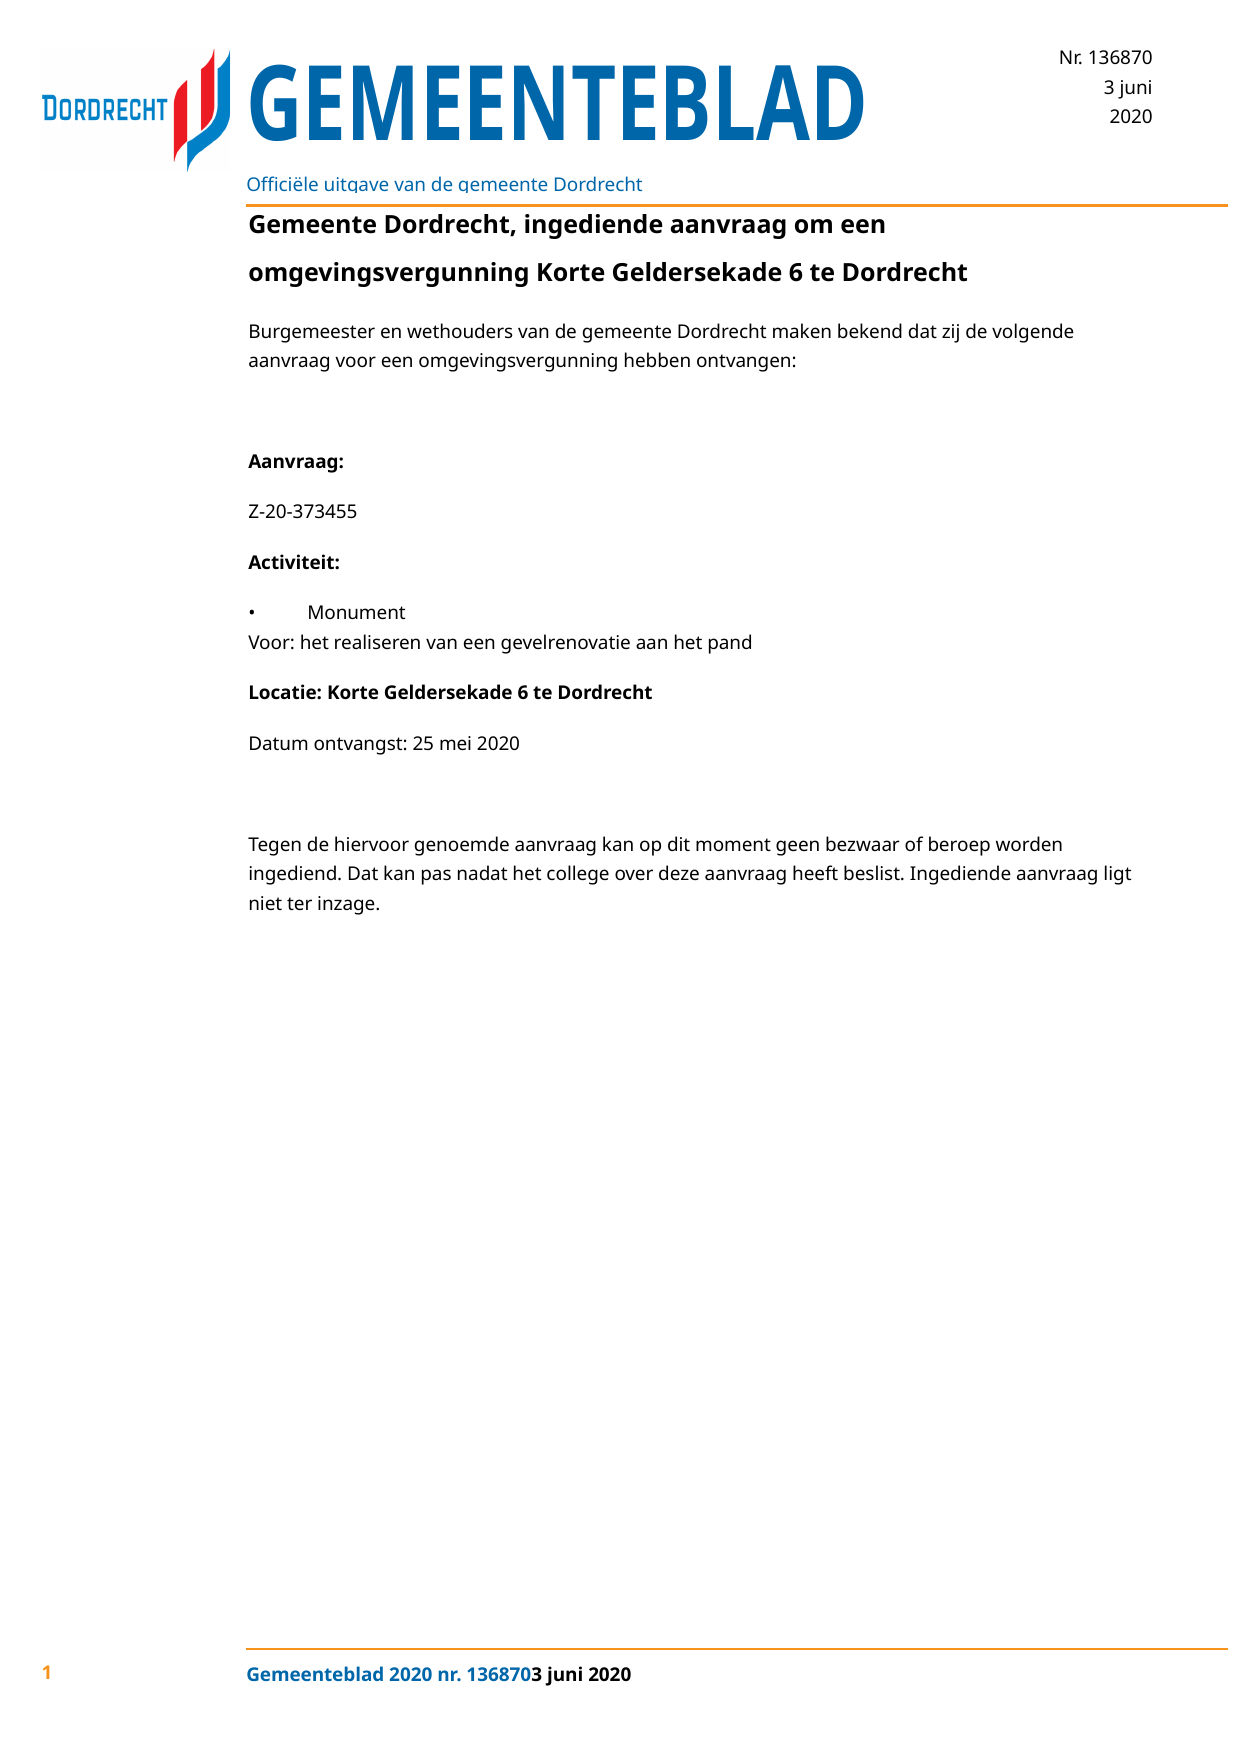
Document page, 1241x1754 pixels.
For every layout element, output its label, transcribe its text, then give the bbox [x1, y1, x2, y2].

text Datum ontvangst: 25 mei 2020 [248, 730, 1152, 756]
list Monument [248, 599, 1152, 625]
text Locatie: Korte Geldersekade 6 te Dordrecht [248, 679, 1152, 705]
text Burgemeester en wethouders van de gemeente Dordrecht maken bekend dat zij de volgende aanvraag voor een omgevingsvergunning hebben ontvangen: [248, 318, 1152, 373]
text Voor: het realiseren van een gevelrenovatie aan het pand [248, 629, 1152, 655]
text Activiteit: [248, 549, 1152, 575]
picture [41, 47, 231, 172]
text Z-20-373455 [248, 499, 1152, 524]
text Tegen de hiervoor genoemde aanvraag kan op dit moment geen bezwaar of beroep worden ingediend. Dat kan pas nadat het college over deze aanvraag heeft beslist. Ingediende aanvraag ligt niet ter inzage. [248, 831, 1152, 916]
text Gemeente Dordrecht, ingediende aanvraag om een omgevingsvergunning Korte Geldersekade 6 te Dordrecht [248, 207, 1152, 288]
text Aanvraag: [248, 448, 1152, 474]
